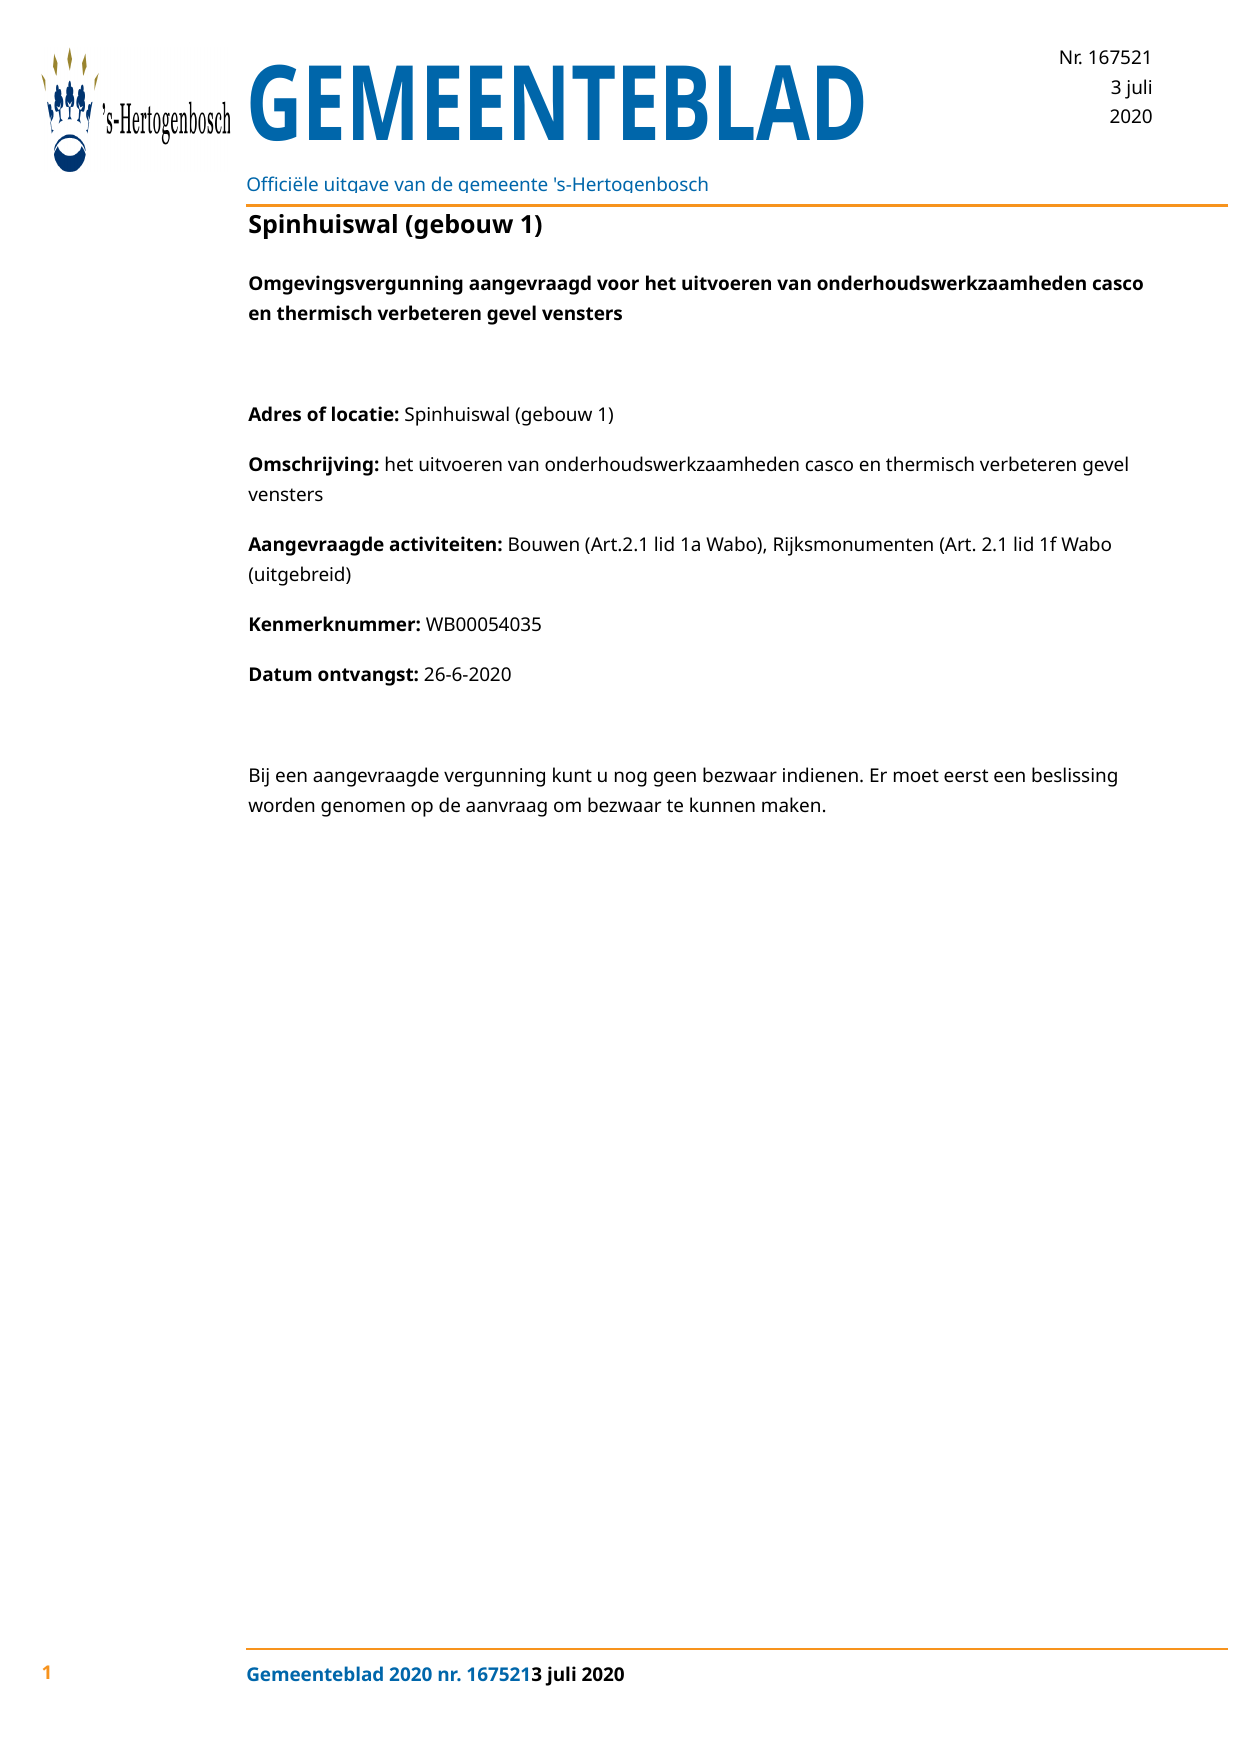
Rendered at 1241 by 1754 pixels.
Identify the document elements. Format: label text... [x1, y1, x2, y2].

text Bij een aangevraagde vergunning kunt u nog geen bezwaar indienen. Er moet eerst een beslissing worden genomen op de aanvraag om bezwaar te kunnen maken. [248, 762, 1152, 818]
text Adres of locatie: Spinhuiswal (gebouw 1) [248, 401, 1152, 426]
text Omschrijving: het uitvoeren van onderhoudswerkzaamheden casco en thermisch verbeteren gevel vensters [248, 451, 1152, 506]
picture [41, 47, 231, 172]
text Spinhuiswal (gebouw 1) [248, 207, 1152, 241]
text Aangevraagde activiteiten: Bouwen (Art.2.1 lid 1a Wabo), Rijksmonumenten (Art. 2.1 lid 1f Wabo (uitgebreid) [248, 531, 1152, 586]
text Datum ontvangst: 26-6-2020 [248, 662, 1152, 687]
text Omgevingsvergunning aangevraagd voor het uitvoeren van onderhoudswerkzaamheden casco en thermisch verbeteren gevel vensters [248, 270, 1152, 326]
text Kenmerknummer: WB00054035 [248, 611, 1152, 637]
